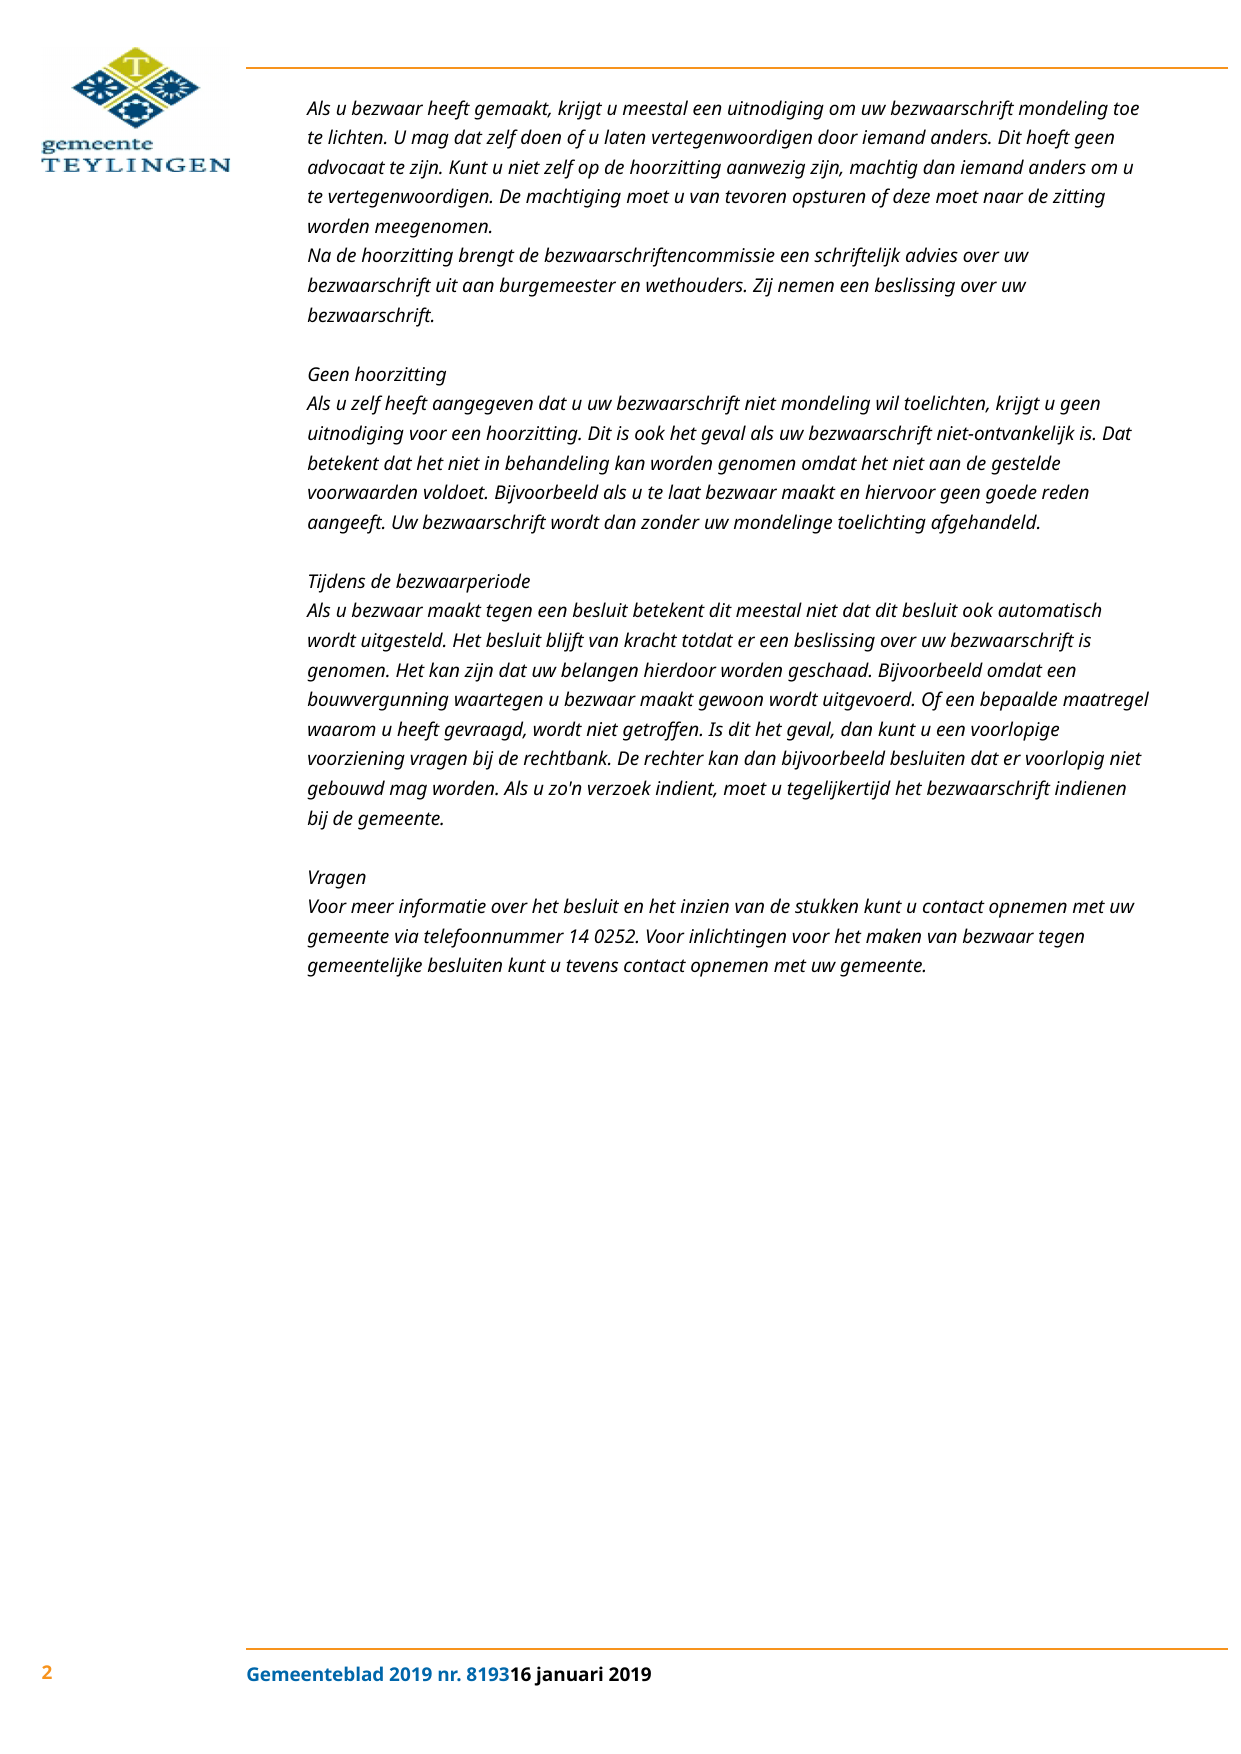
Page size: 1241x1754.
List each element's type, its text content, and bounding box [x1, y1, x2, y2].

list Vragen [248, 864, 1152, 890]
list Voor meer informatie over het besluit en het inzien van de stukken kunt u contact opnemen met uw gemeente via telefoonnummer 14 0252. Voor inlichtingen voor het maken van bezwaar tegen gemeentelijke besluiten kunt u tevens contact opnemen met uw gemeente. [248, 893, 1152, 978]
picture [41, 47, 231, 172]
list Als u bezwaar heeft gemaakt, krijgt u meestal een uitnodiging om uw bezwaarschrift mondeling toe te lichten. U mag dat zelf doen of u laten vertegenwoordigen door iemand anders. Dit hoeft geen advocaat te zijn. Kunt u niet zelf op de hoorzitting aanwezig zijn, machtig dan iemand anders om u te vertegenwoordigen. De machtiging moet u van tevoren opsturen of deze moet naar de zitting worden meegenomen. [248, 95, 1152, 239]
list Na de hoorzitting brengt de bezwaarschriftencommissie een schriftelijk advies over uw bezwaarschrift uit aan burgemeester en wethouders. Zij nemen een beslissing over uw bezwaarschrift. [248, 243, 1152, 328]
list Als u zelf heeft aangegeven dat u uw bezwaarschrift niet mondeling wil toelichten, krijgt u geen uitnodiging voor een hoorzitting. Dit is ook het geval als uw bezwaarschrift niet-ontvankelijk is. Dat betekent dat het niet in behandeling kan worden genomen omdat het niet aan de gestelde voorwaarden voldoet. Bijvoorbeeld als u te laat bezwaar maakt en hiervoor geen goede reden aangeeft. Uw bezwaarschrift wordt dan zonder uw mondelinge toelichting afgehandeld. [248, 391, 1152, 535]
list Geen hoorzitting [248, 361, 1152, 387]
list Als u bezwaar maakt tegen een besluit betekent dit meestal niet dat dit besluit ook automatisch wordt uitgesteld. Het besluit blijft van kracht totdat er een beslissing over uw bezwaarschrift is genomen. Het kan zijn dat uw belangen hierdoor worden geschaad. Bijvoorbeeld omdat een bouwvergunning waartegen u bezwaar maakt gewoon wordt uitgevoerd. Of een bepaalde maatregel waarom u heeft gevraagd, wordt niet getroffen. Is dit het geval, dan kunt u een voorlopige voorziening vragen bij de rechtbank. De rechter kan dan bijvoorbeeld besluiten dat er voorlopig niet gebouwd mag worden. Als u zo'n verzoek indient, moet u tegelijkertijd het bezwaarschrift indienen bij de gemeente. [248, 598, 1152, 831]
list Tijdens de bezwaarperiode [248, 568, 1152, 594]
